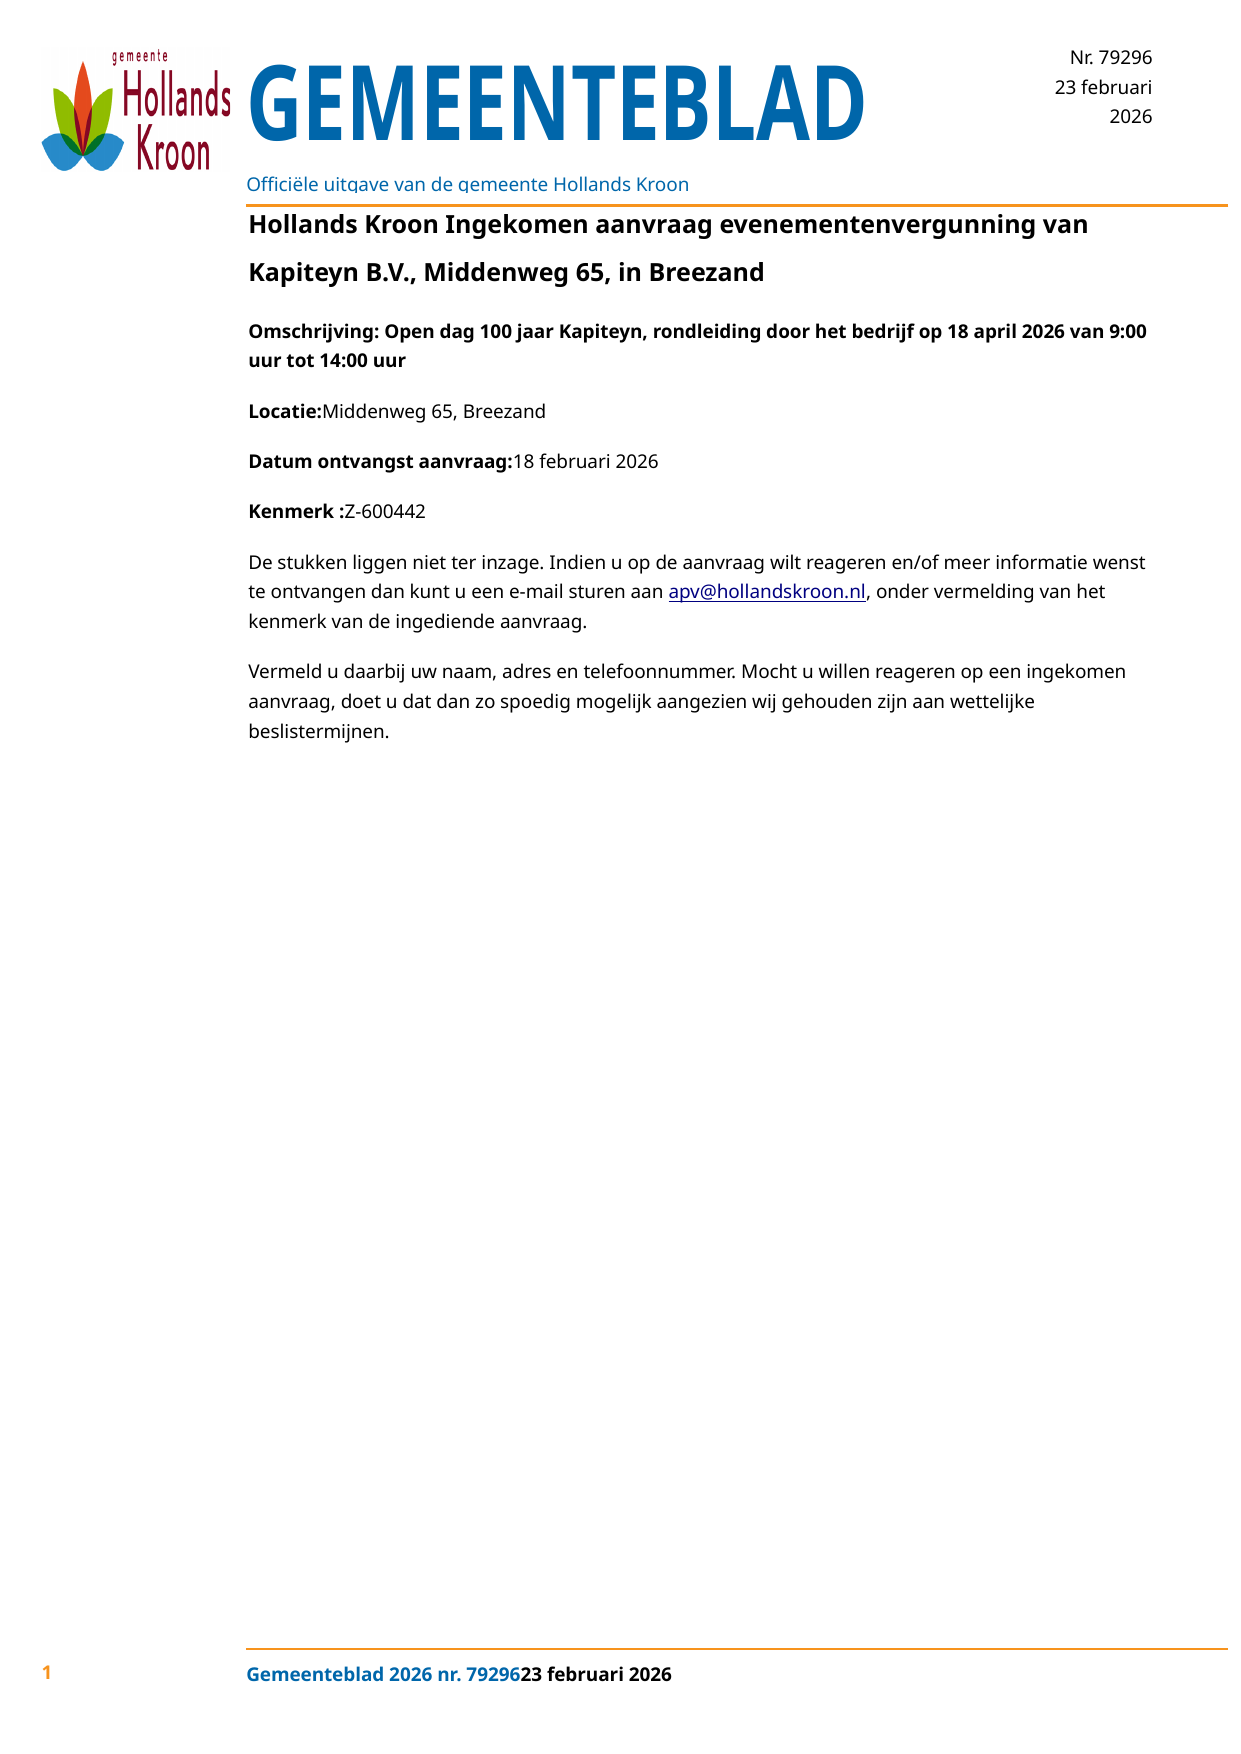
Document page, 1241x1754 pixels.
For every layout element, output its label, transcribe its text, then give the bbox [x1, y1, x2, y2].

text Hollands Kroon Ingekomen aanvraag evenementenvergunning van Kapiteyn B.V., Middenweg 65, in Breezand [248, 207, 1152, 288]
picture [41, 47, 231, 172]
text De stukken liggen niet ter inzage. Indien u op de aanvraag wilt reageren en/of meer informatie wenst te ontvangen dan kunt u een e-mail sturen aan apv@hollandskroon.nl, onder vermelding van het kenmerk van de ingediende aanvraag. [248, 549, 1152, 634]
text Locatie:Middenweg 65, Breezand [248, 398, 1152, 424]
text Omschrijving: Open dag 100 jaar Kapiteyn, rondleiding door het bedrijf op 18 april 2026 van 9:00 uur tot 14:00 uur [248, 318, 1152, 373]
text Datum ontvangst aanvraag:18 februari 2026 [248, 448, 1152, 474]
text Kenmerk :Z-600442 [248, 499, 1152, 524]
text Vermeld u daarbij uw naam, adres en telefoonnummer. Mocht u willen reageren op een ingekomen aanvraag, doet u dat dan zo spoedig mogelijk aangezien wij gehouden zijn aan wettelijke beslistermijnen. [248, 659, 1152, 744]
